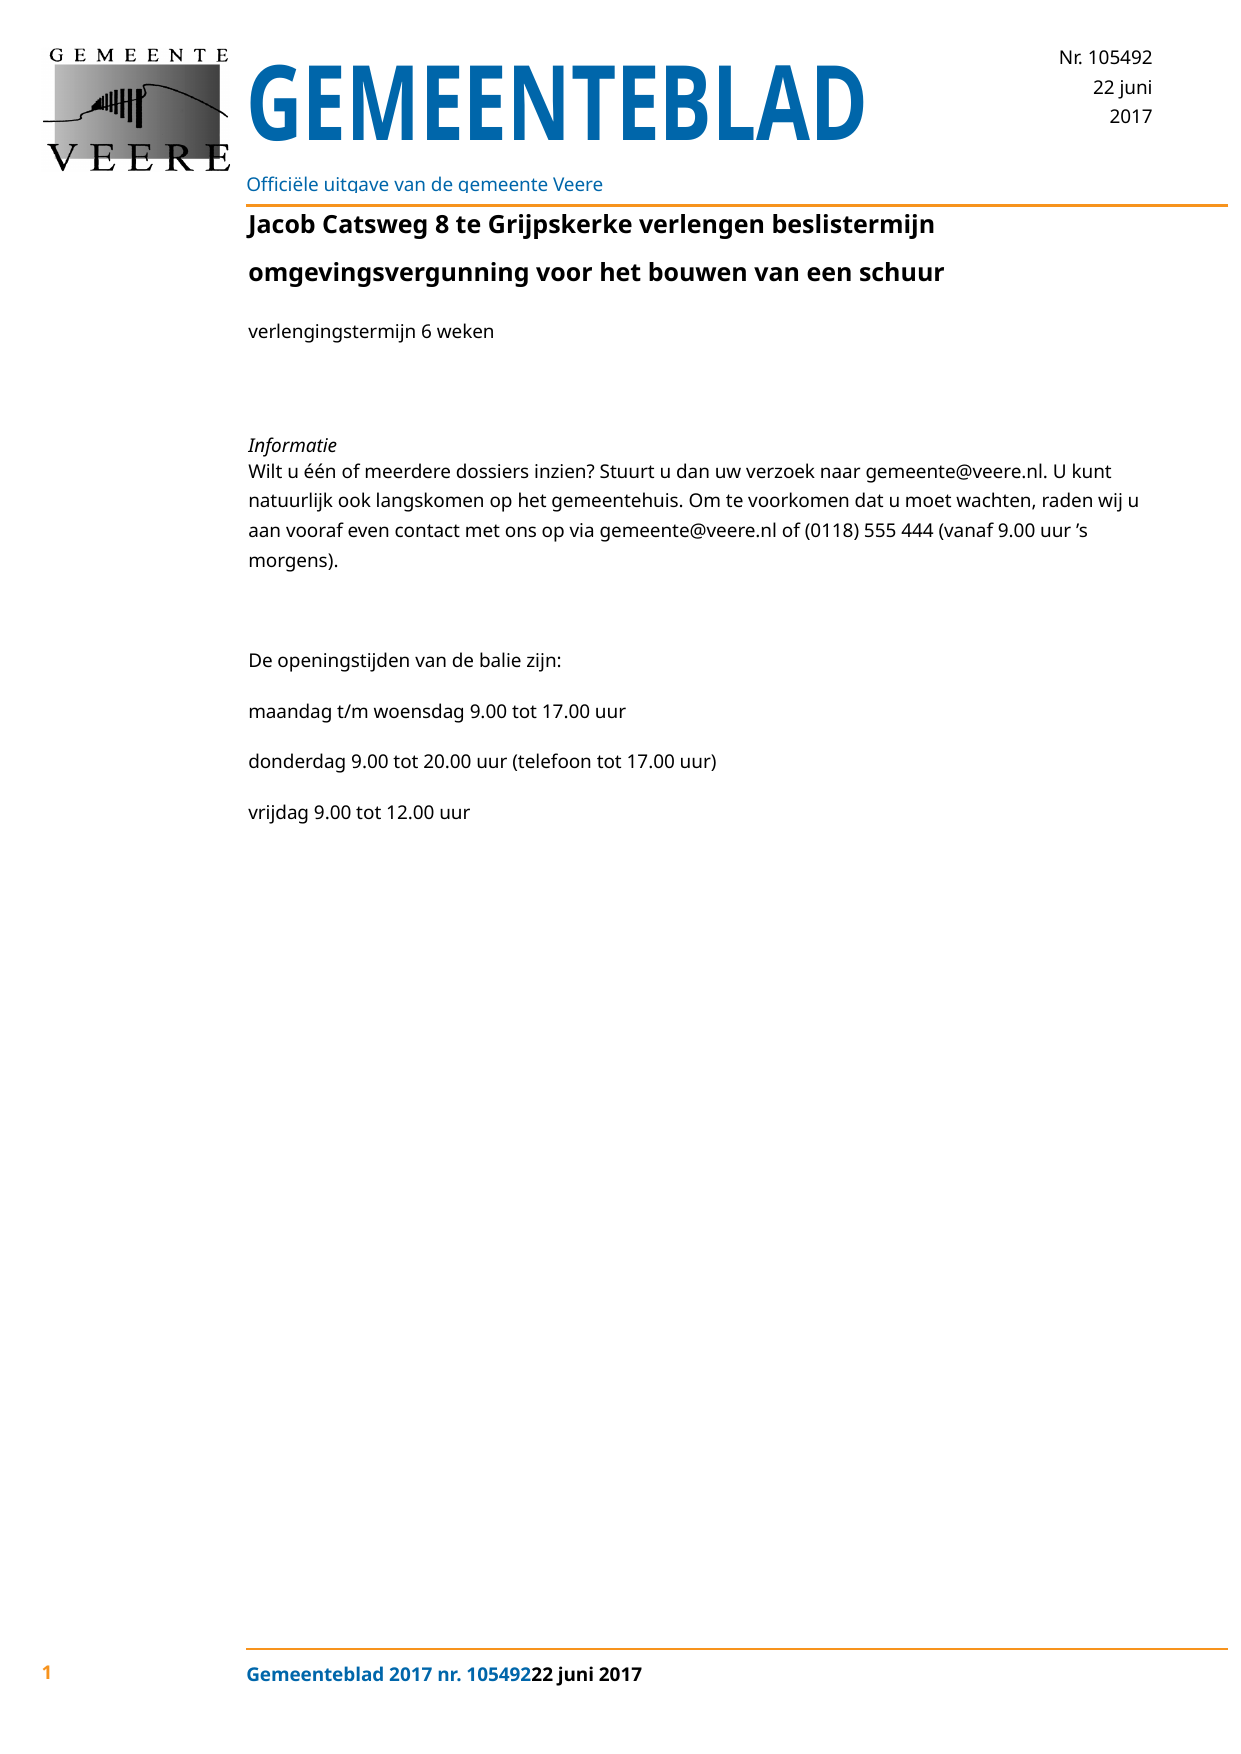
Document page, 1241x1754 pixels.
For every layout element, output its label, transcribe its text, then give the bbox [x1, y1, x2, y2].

text De openingstijden van de balie zijn: [248, 648, 1152, 673]
text Jacob Catsweg 8 te Grijpskerke verlengen beslistermijn omgevingsvergunning voor het bouwen van een schuur [248, 207, 1152, 288]
text verlengingstermijn 6 weken [248, 318, 1152, 344]
text Informatie [248, 432, 1152, 458]
picture [41, 47, 231, 172]
text donderdag 9.00 tot 20.00 uur (telefoon tot 17.00 uur) [248, 748, 1152, 774]
text vrijdag 9.00 tot 12.00 uur [248, 799, 1152, 824]
text maandag t/m woensdag 9.00 tot 17.00 uur [248, 698, 1152, 724]
text Wilt u één of meerdere dossiers inzien? Stuurt u dan uw verzoek naar gemeente@veere.nl. U kunt natuurlijk ook langskomen op het gemeentehuis. Om te voorkomen dat u moet wachten, raden wij u aan vooraf even contact met ons op via gemeente@veere.nl of (0118) 555 444 (vanaf 9.00 uur ’s morgens). [248, 458, 1152, 572]
